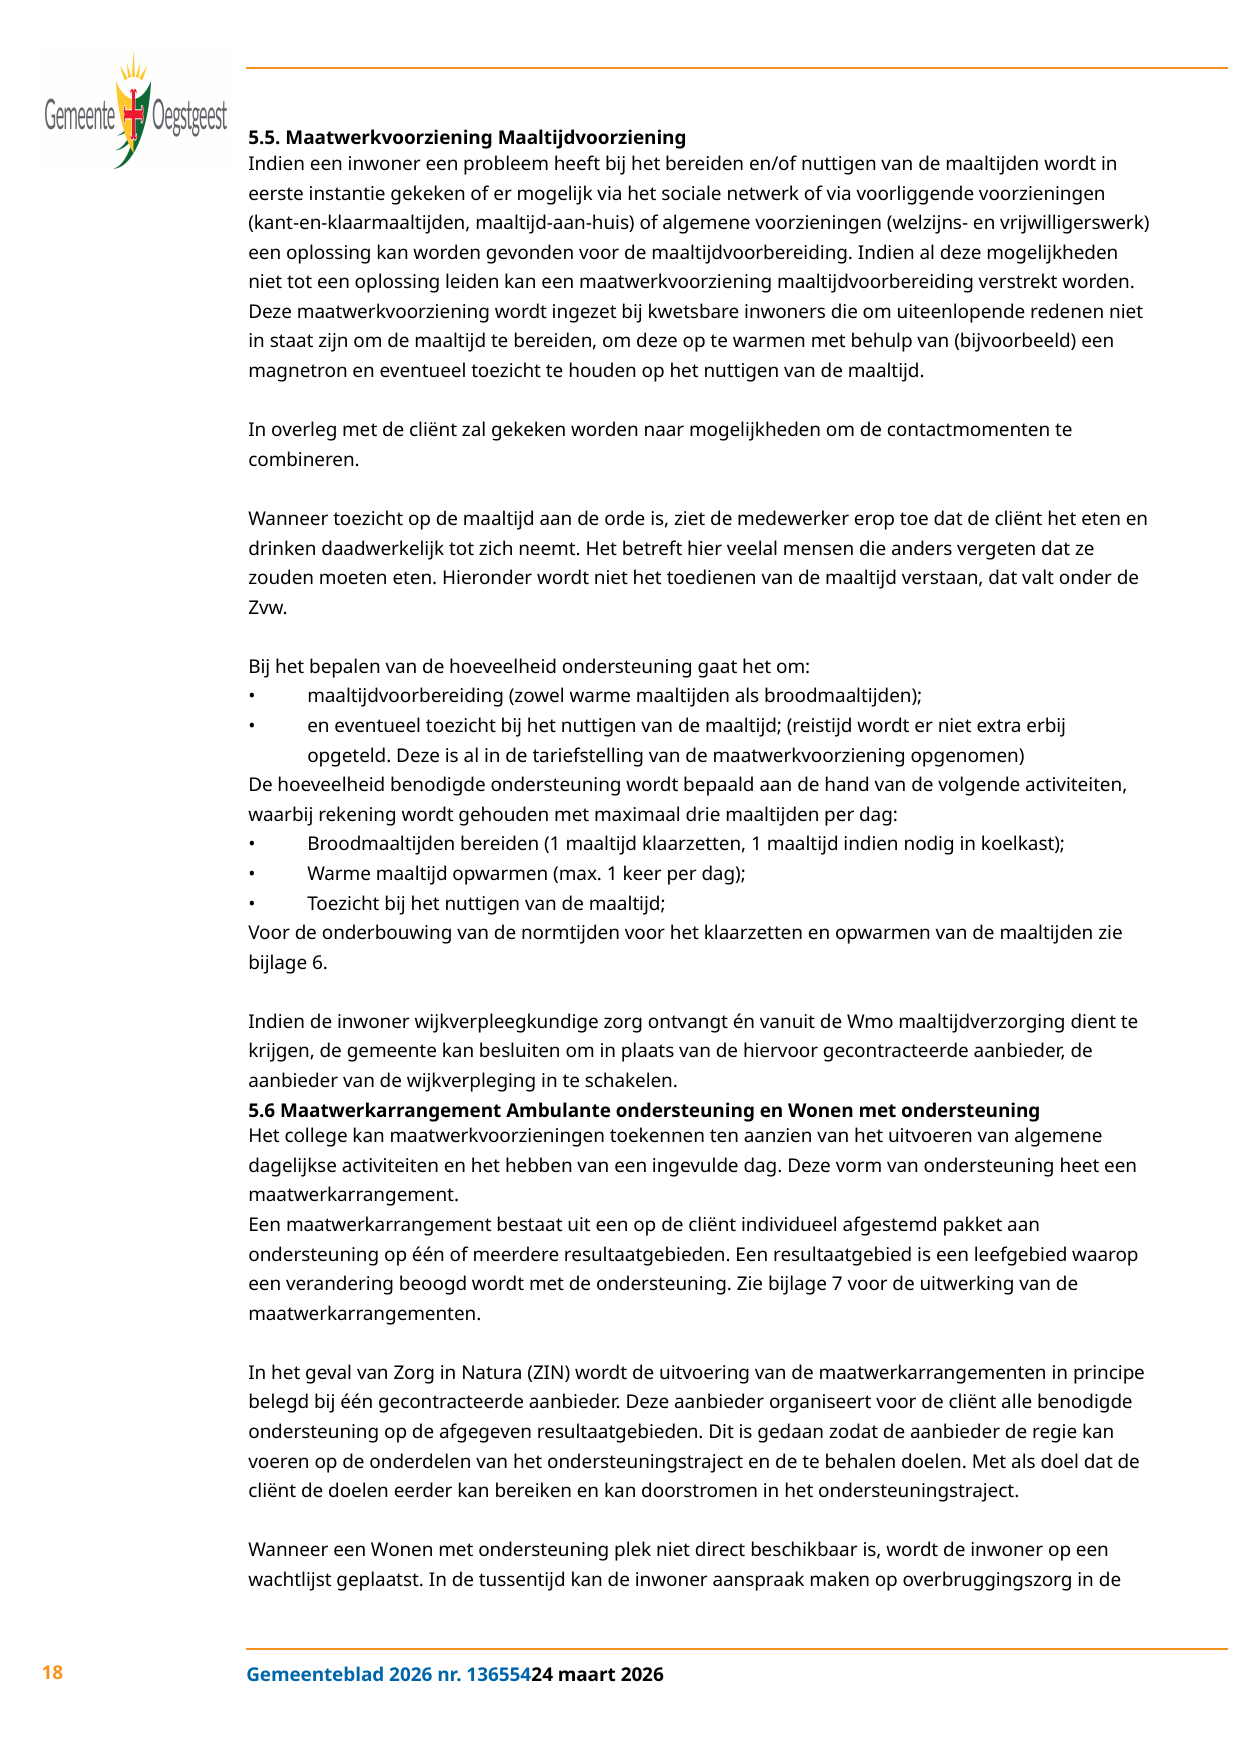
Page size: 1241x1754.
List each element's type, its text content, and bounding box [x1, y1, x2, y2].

list Warme maaltijd opwarmen (max. 1 keer per dag); [248, 860, 1152, 886]
list Toezicht bij het nuttigen van de maaltijd; [248, 890, 1152, 915]
text Indien de inwoner wijkverpleegkundige zorg ontvangt én vanuit de Wmo maaltijdverzorging dient te krijgen, de gemeente kan besluiten om in plaats van de hiervoor gecontracteerde aanbieder, de aanbieder van de wijkverpleging in te schakelen. [248, 1008, 1152, 1093]
text In overleg met de cliënt zal gekeken worden naar mogelijkheden om de contactmomenten te combineren. [248, 416, 1152, 472]
list en eventueel toezicht bij het nuttigen van de maaltijd; (reistijd wordt er niet extra erbij opgeteld. Deze is al in de tariefstelling van de maatwerkvoorziening opgenomen) [248, 712, 1152, 767]
text Bij het bepalen van de hoeveelheid ondersteuning gaat het om: [248, 653, 1152, 679]
text Het college kan maatwerkvoorzieningen toekennen ten aanzien van het uitvoeren van algemene dagelijkse activiteiten en het hebben van een ingevulde dag. Deze vorm van ondersteuning heet een maatwerkarrangement. [248, 1122, 1152, 1207]
text Wanneer toezicht op de maaltijd aan de orde is, ziet de medewerker erop toe dat de cliënt het eten en drinken daadwerkelijk tot zich neemt. Het betreft hier veelal mensen die anders vergeten dat ze zouden moeten eten. Hieronder wordt niet het toedienen van de maaltijd verstaan, dat valt onder de Zvw. [248, 505, 1152, 619]
text Wanneer een Wonen met ondersteuning plek niet direct beschikbaar is, wordt de inwoner op een wachtlijst geplaatst. In de tussentijd kan de inwoner aanspraak maken op overbruggingszorg in de [248, 1537, 1152, 1592]
text Deze maatwerkvoorziening wordt ingezet bij kwetsbare inwoners die om uiteenlopende redenen niet in staat zijn om de maaltijd te bereiden, om deze op te warmen met behulp van (bijvoorbeeld) een magnetron en eventueel toezicht te houden op het nuttigen van de maaltijd. [248, 298, 1152, 383]
text De hoeveelheid benodigde ondersteuning wordt bepaald aan de hand van de volgende activiteiten, waarbij rekening wordt gehouden met maximaal drie maaltijden per dag: [248, 771, 1152, 827]
list maaltijdvoorbereiding (zowel warme maaltijden als broodmaaltijden); [248, 683, 1152, 708]
picture [41, 47, 231, 172]
text 5.6 Maatwerkarrangement Ambulante ondersteuning en Wonen met ondersteuning [248, 1097, 1152, 1122]
text Indien een inwoner een probleem heeft bij het bereiden en/of nuttigen van de maaltijden wordt in eerste instantie gekeken of er mogelijk via het sociale netwerk of via voorliggende voorzieningen (kant-en-klaarmaaltijden, maaltijd-aan-huis) of algemene voorzieningen (welzijns- en vrijwilligerswerk) een oplossing kan worden gevonden voor de maaltijdvoorbereiding. Indien al deze mogelijkheden niet tot een oplossing leiden kan een maatwerkvoorziening maaltijdvoorbereiding verstrekt worden. [248, 150, 1152, 294]
list Broodmaaltijden bereiden (1 maaltijd klaarzetten, 1 maaltijd indien nodig in koelkast); [248, 831, 1152, 856]
text 5.5. Maatwerkvoorziening Maaltijdvoorziening [248, 124, 1152, 150]
text In het geval van Zorg in Natura (ZIN) wordt de uitvoering van de maatwerkarrangementen in principe belegd bij één gecontracteerde aanbieder. Deze aanbieder organiseert voor de cliënt alle benodigde ondersteuning op de afgegeven resultaatgebieden. Dit is gedaan zodat de aanbieder de regie kan voeren op de onderdelen van het ondersteuningstraject en de te behalen doelen. Met als doel dat de cliënt de doelen eerder kan bereiken en kan doorstromen in het ondersteuningstraject. [248, 1359, 1152, 1503]
text Een maatwerkarrangement bestaat uit een op de cliënt individueel afgestemd pakket aan ondersteuning op één of meerdere resultaatgebieden. Een resultaatgebied is een leefgebied waarop een verandering beoogd wordt met de ondersteuning. Zie bijlage 7 voor de uitwerking van de maatwerkarrangementen. [248, 1211, 1152, 1326]
text Voor de onderbouwing van de normtijden voor het klaarzetten en opwarmen van de maaltijden zie bijlage 6. [248, 919, 1152, 974]
